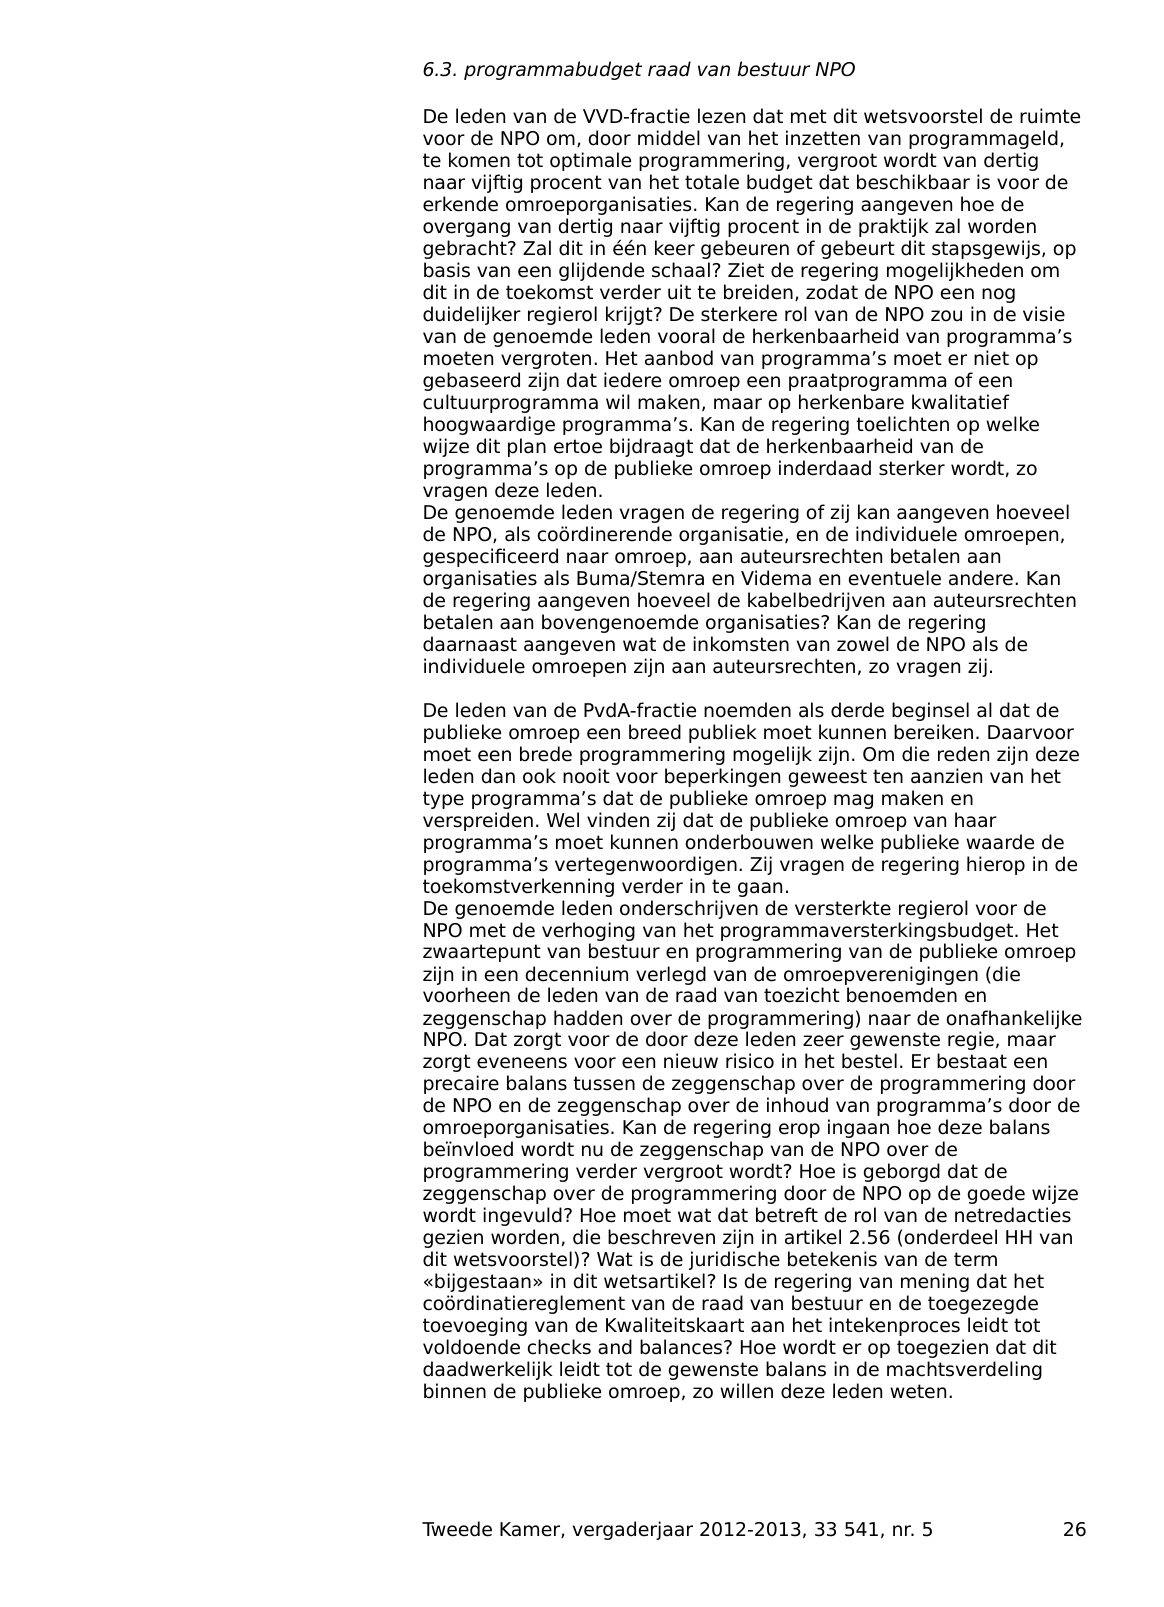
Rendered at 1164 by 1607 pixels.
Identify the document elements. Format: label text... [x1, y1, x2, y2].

subtitle 6.3. programmabudget raad van bestuur NPO [422, 59, 1087, 81]
text De leden van de PvdA-fractie noemden als derde beginsel al dat de publieke omroep een breed publiek moet kunnen bereiken. Daarvoor moet een brede programmering mogelijk zijn. Om die reden zijn deze leden dan ook nooit voor beperkingen geweest ten aanzien van het type programma’s dat de publieke omroep mag maken en verspreiden. Wel vinden zij dat de publieke omroep van haar programma’s moet kunnen onderbouwen welke publieke waarde de programma’s vertegenwoordigen. Zij vragen de regering hierop in de toekomstverkenning verder in te gaan. [422, 700, 1087, 897]
text De leden van de VVD-fractie lezen dat met dit wetsvoorstel de ruimte voor de NPO om, door middel van het inzetten van programmageld, te komen tot optimale programmering, vergroot wordt van dertig naar vijftig procent van het totale budget dat beschikbaar is voor de erkende omroeporganisaties. Kan de regering aangeven hoe de overgang van dertig naar vijftig procent in de praktijk zal worden gebracht? Zal dit in één keer gebeuren of gebeurt dit stapsgewijs, op basis van een glijdende schaal? Ziet de regering mogelijkheden om dit in de toekomst verder uit te breiden, zodat de NPO een nog duidelijker regierol krijgt? De sterkere rol van de NPO zou in de visie van de genoemde leden vooral de herkenbaarheid van programma’s moeten vergroten. Het aanbod van programma’s moet er niet op gebaseerd zijn dat iedere omroep een praatprogramma of een cultuurprogramma wil maken, maar op herkenbare kwalitatief hoogwaardige programma’s. Kan de regering toelichten op welke wijze dit plan ertoe bijdraagt dat de herkenbaarheid van de programma’s op de publieke omroep inderdaad sterker wordt, zo vragen deze leden. [422, 106, 1087, 502]
text De genoemde leden vragen de regering of zij kan aangeven hoeveel de NPO, als coördinerende organisatie, en de individuele omroepen, gespecificeerd naar omroep, aan auteursrechten betalen aan organisaties als Buma/Stemra en Videma en eventuele andere. Kan de regering aangeven hoeveel de kabelbedrijven aan auteursrechten betalen aan bovengenoemde organisaties? Kan de regering daarnaast aangeven wat de inkomsten van zowel de NPO als de individuele omroepen zijn aan auteursrechten, zo vragen zij. [422, 502, 1087, 677]
text De genoemde leden onderschrijven de versterkte regierol voor de NPO met de verhoging van het programmaversterkingsbudget. Het zwaartepunt van bestuur en programmering van de publieke omroep zijn in een decennium verlegd van de omroepverenigingen (die voorheen de leden van de raad van toezicht benoemden en zeggenschap hadden over de programmering) naar de onafhankelijke NPO. Dat zorgt voor de door deze leden zeer gewenste regie, maar zorgt eveneens voor een nieuw risico in het bestel. Er bestaat een precaire balans tussen de zeggenschap over de programmering door de NPO en de zeggenschap over de inhoud van programma’s door de omroeporganisaties. Kan de regering erop ingaan hoe deze balans beïnvloed wordt nu de zeggenschap van de NPO over de programmering verder vergroot wordt? Hoe is geborgd dat de zeggenschap over de programmering door de NPO op de goede wijze wordt ingevuld? Hoe moet wat dat betreft de rol van de netredacties gezien worden, die beschreven zijn in artikel 2.56 (onderdeel HH van dit wetsvoorstel)? Wat is de juridische betekenis van de term «bijgestaan» in dit wetsartikel? Is de regering van mening dat het coördinatiereglement van de raad van bestuur en de toegezegde toevoeging van de Kwaliteitskaart aan het intekenproces leidt tot voldoende checks and balances? Hoe wordt er op toegezien dat dit daadwerkelijk leidt tot de gewenste balans in de machtsverdeling binnen de publieke omroep, zo willen deze leden weten. [422, 897, 1087, 1403]
